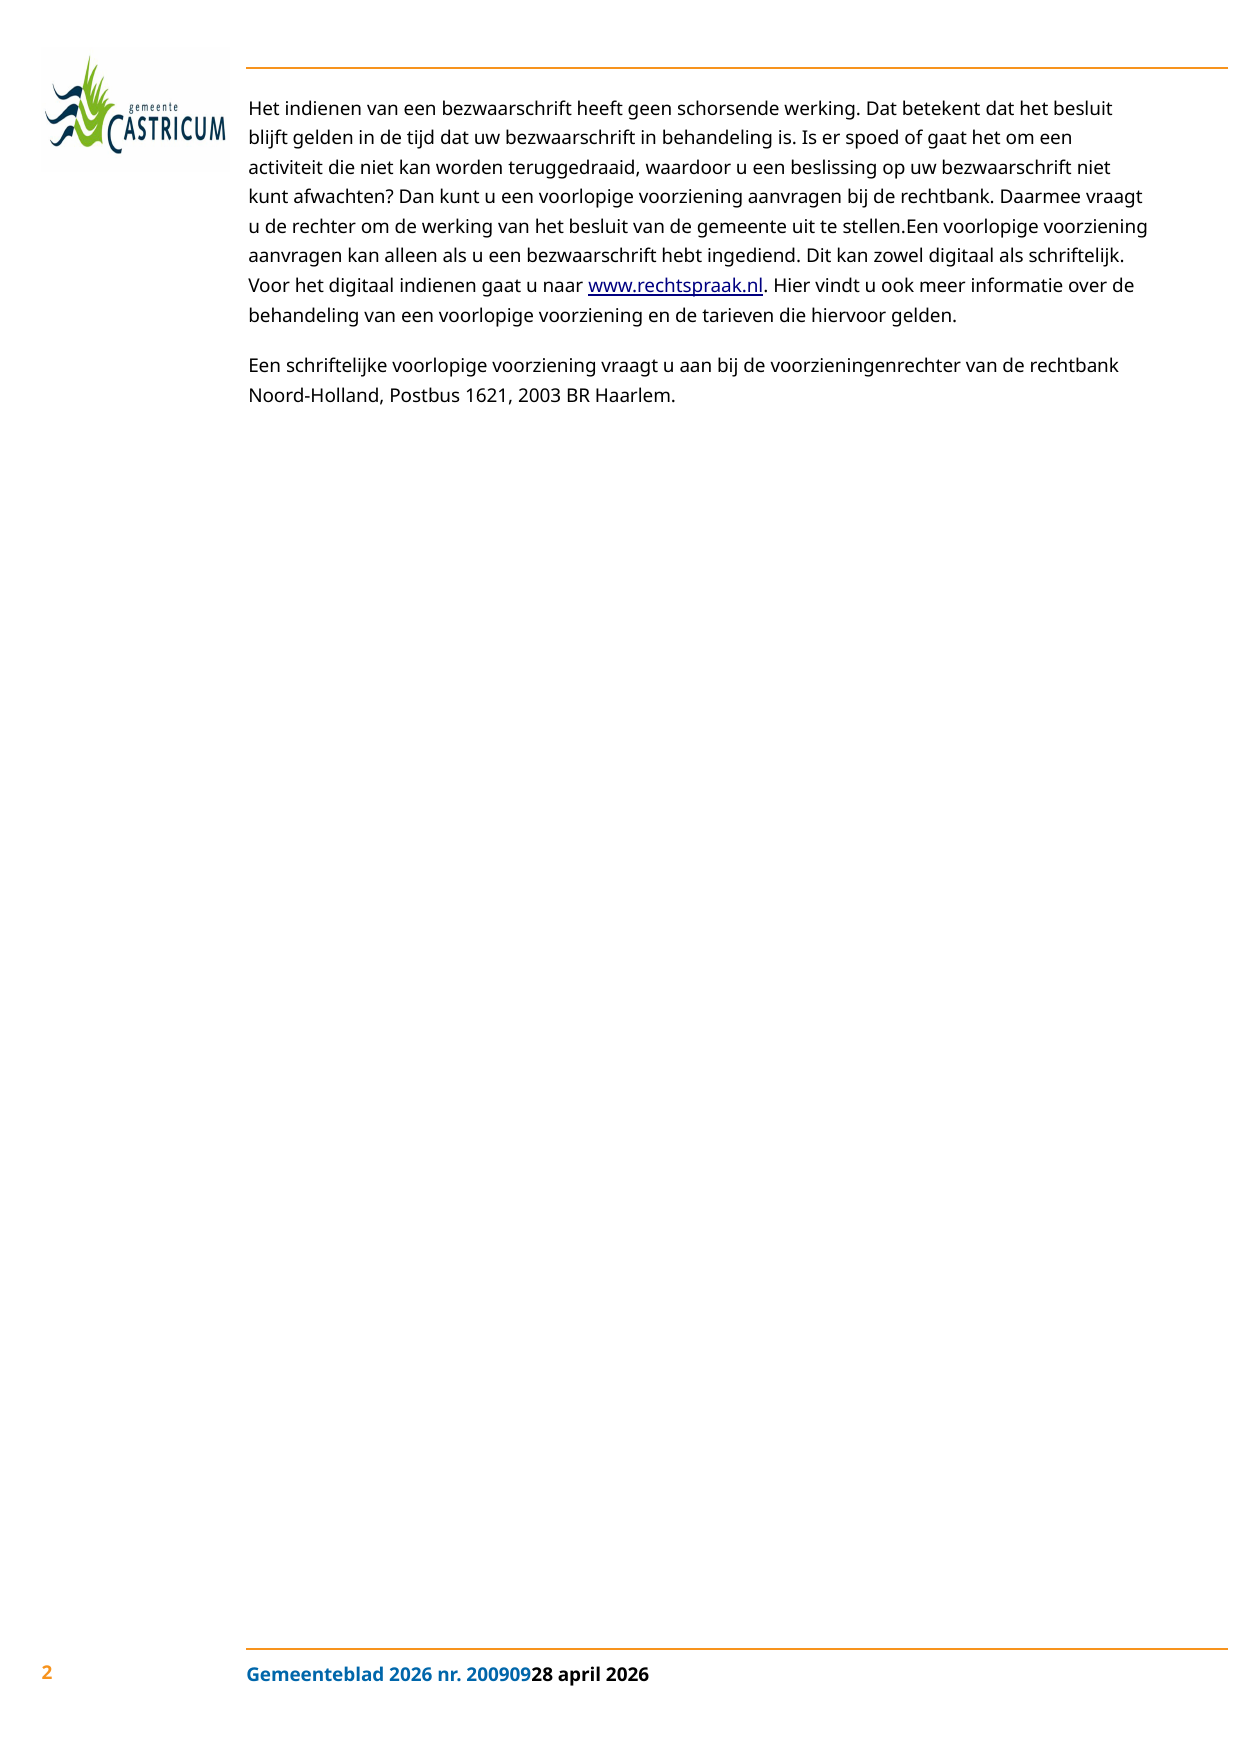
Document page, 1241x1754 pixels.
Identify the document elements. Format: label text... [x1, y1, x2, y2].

text Een schriftelijke voorlopige voorziening vraagt u aan bij de voorzieningenrechter van de rechtbank Noord-Holland, Postbus 1621, 2003 BR Haarlem. [248, 352, 1152, 408]
text Het indienen van een bezwaarschrift heeft geen schorsende werking. Dat betekent dat het besluit blijft gelden in de tijd dat uw bezwaarschrift in behandeling is. Is er spoed of gaat het om een activiteit die niet kan worden teruggedraaid, waardoor u een beslissing op uw bezwaarschrift niet kunt afwachten? Dan kunt u een voorlopige voorziening aanvragen bij de rechtbank. Daarmee vraagt u de rechter om de werking van het besluit van de gemeente uit te stellen.Een voorlopige voorziening aanvragen kan alleen als u een bezwaarschrift hebt ingediend. Dit kan zowel digitaal als schriftelijk. Voor het digitaal indienen gaat u naar www.rechtspraak.nl. Hier vindt u ook meer informatie over de behandeling van een voorlopige voorziening en de tarieven die hiervoor gelden. [248, 95, 1152, 328]
picture [41, 47, 231, 172]
